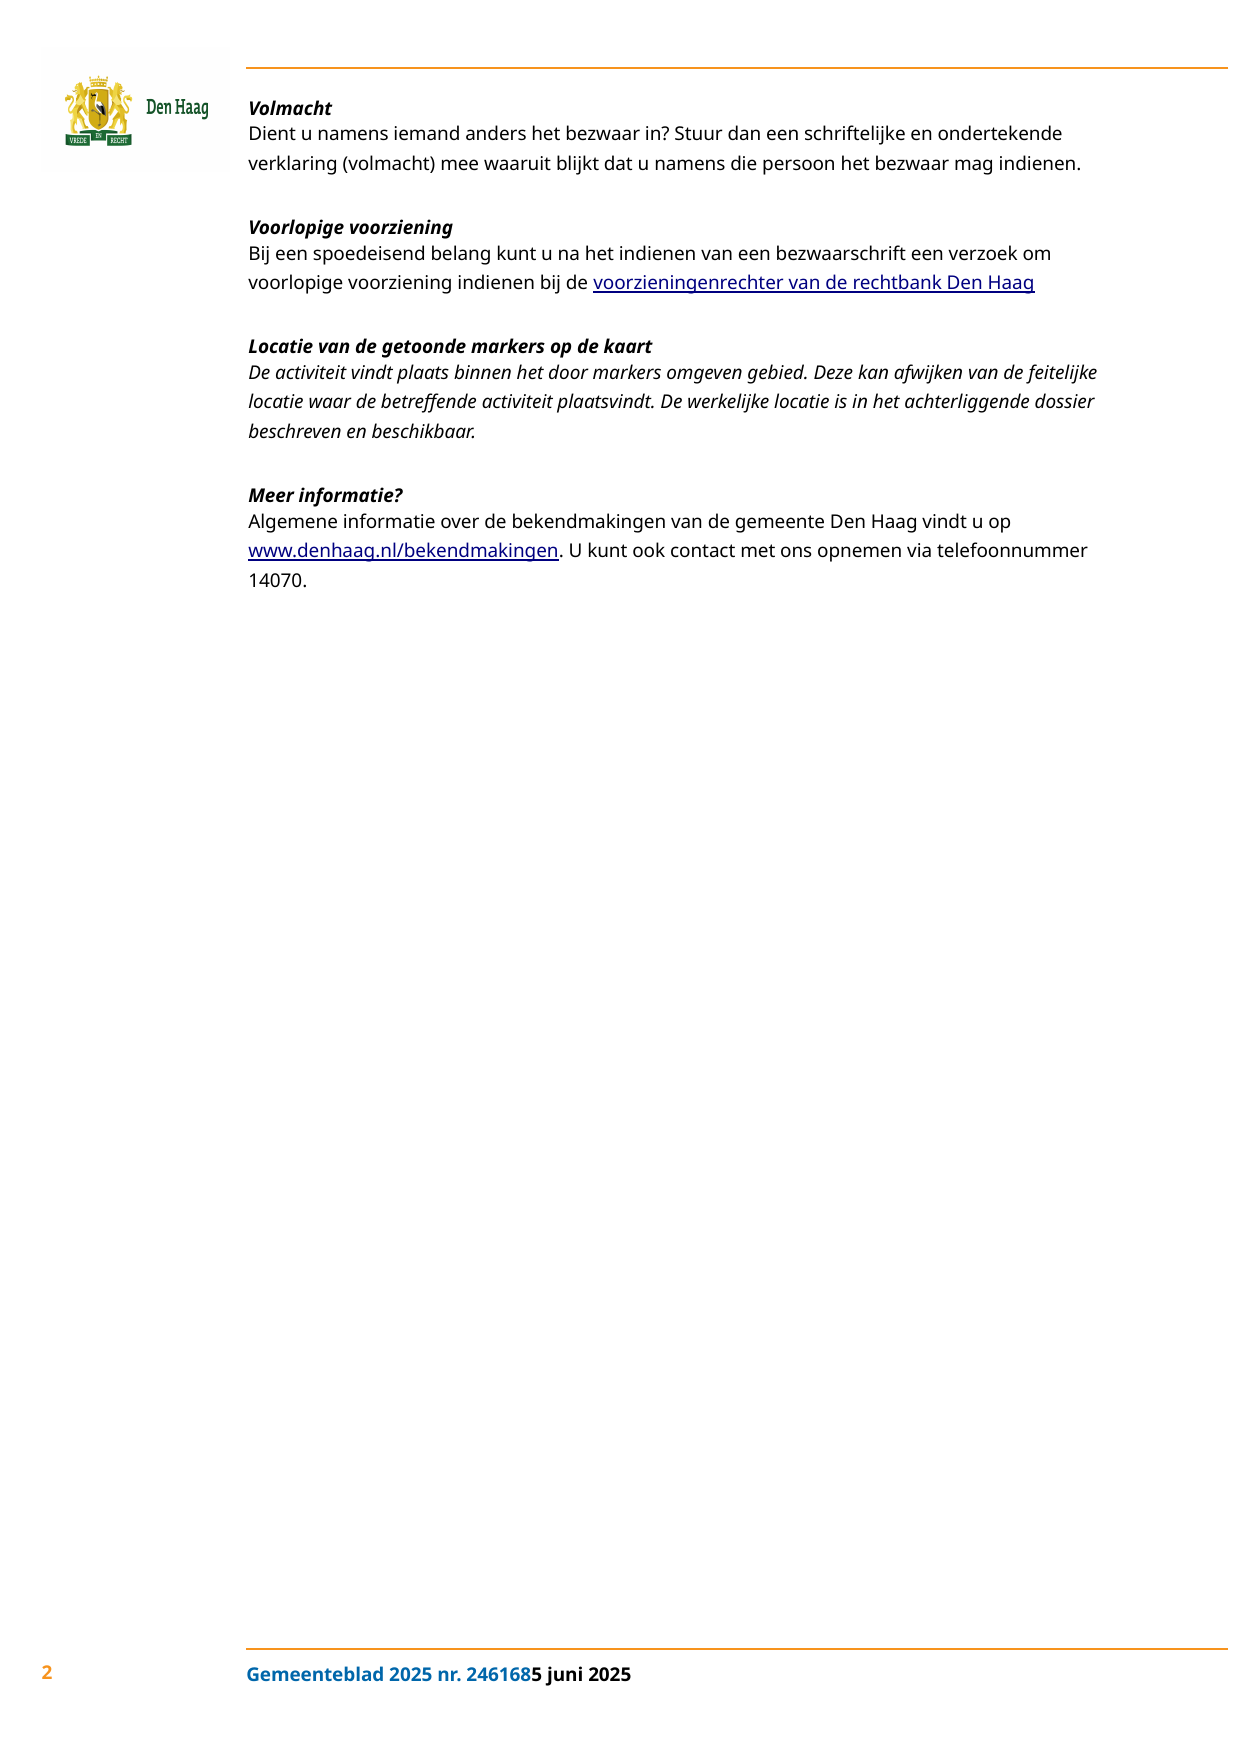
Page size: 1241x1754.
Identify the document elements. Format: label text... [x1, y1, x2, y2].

text Volmacht [248, 95, 1152, 121]
text Voorlopige voorziening [248, 214, 1152, 240]
text Meer informatie? [248, 482, 1152, 508]
text Locatie van de getoonde markers op de kaart [248, 333, 1152, 359]
text Algemene informatie over de bekendmakingen van de gemeente Den Haag vindt u op www.denhaag.nl/bekendmakingen. U kunt ook contact met ons opnemen via telefoonnummer 14070. [248, 508, 1152, 593]
text Dient u namens iemand anders het bezwaar in? Stuur dan een schriftelijke en ondertekende verklaring (volmacht) mee waaruit blijkt dat u namens die persoon het bezwaar mag indienen. [248, 121, 1152, 176]
text Bij een spoedeisend belang kunt u na het indienen van een bezwaarschrift een verzoek om voorlopige voorziening indienen bij de voorzieningenrechter van de rechtbank Den Haag [248, 240, 1152, 295]
text De activiteit vindt plaats binnen het door markers omgeven gebied. Deze kan afwijken van de feitelijke locatie waar de betreffende activiteit plaatsvindt. De werkelijke locatie is in het achterliggende dossier beschreven en beschikbaar. [248, 359, 1152, 444]
picture [41, 47, 231, 172]
